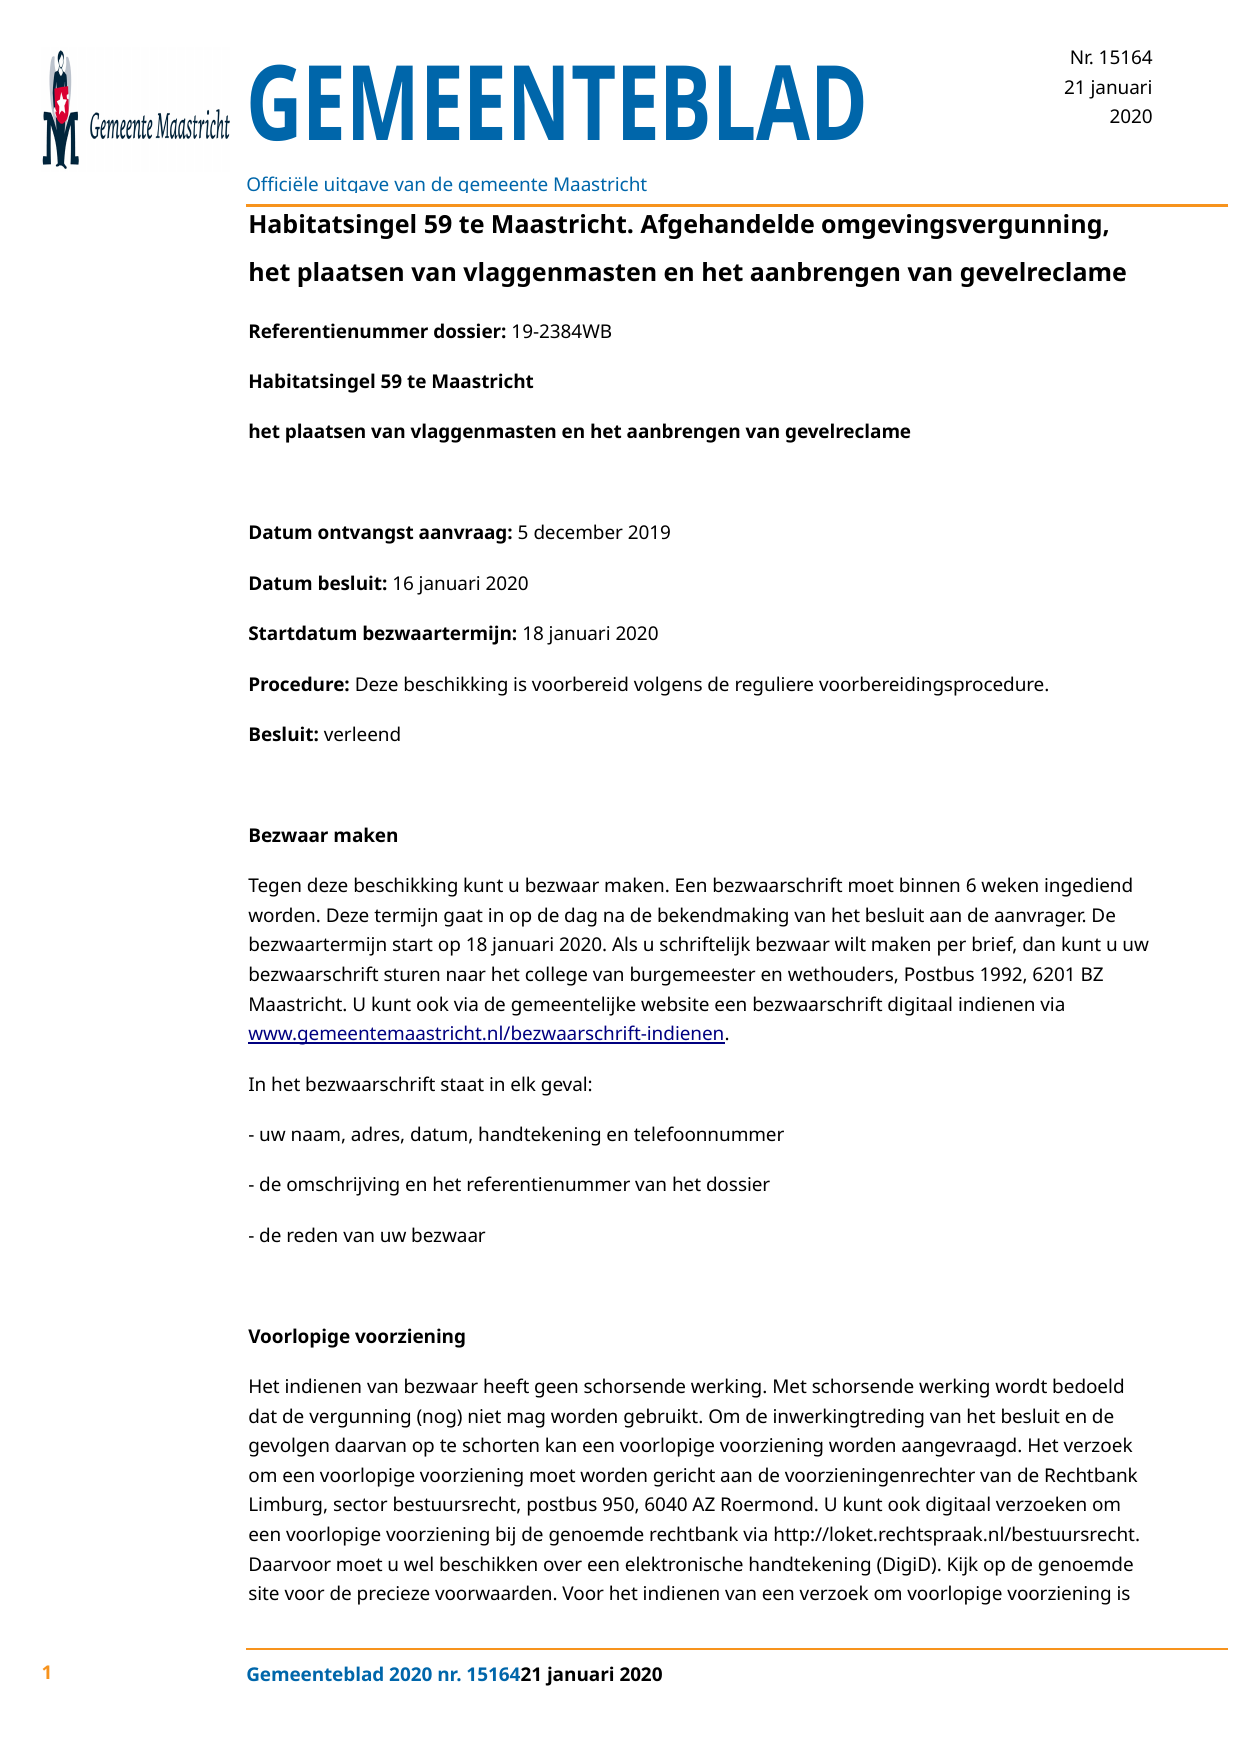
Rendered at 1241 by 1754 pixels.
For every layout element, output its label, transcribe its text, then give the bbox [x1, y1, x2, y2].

text Bezwaar maken [248, 822, 1152, 848]
text Datum besluit: 16 januari 2020 [248, 570, 1152, 596]
text Het indienen van bezwaar heeft geen schorsende werking. Met schorsende werking wordt bedoeld dat de vergunning (nog) niet mag worden gebruikt. Om de inwerkingtreding van het besluit en de gevolgen daarvan op te schorten kan een voorlopige voorziening worden aangevraagd. Het verzoek om een voorlopige voorziening moet worden gericht aan de voorzieningenrechter van de Rechtbank Limburg, sector bestuursrecht, postbus 950, 6040 AZ Roermond. U kunt ook digitaal verzoeken om een voorlopige voorziening bij de genoemde rechtbank via http://loket.rechtspraak.nl/bestuursrecht. Daarvoor moet u wel beschikken over een elektronische handtekening (DigiD). Kijk op de genoemde site voor de precieze voorwaarden. Voor het indienen van een verzoek om voorlopige voorziening is [248, 1373, 1152, 1606]
text In het bezwaarschrift staat in elk geval: [248, 1071, 1152, 1097]
text Datum ontvangst aanvraag: 5 december 2019 [248, 519, 1152, 545]
text Besluit: verleend [248, 721, 1152, 747]
text Tegen deze beschikking kunt u bezwaar maken. Een bezwaarschrift moet binnen 6 weken ingediend worden. Deze termijn gaat in op de dag na de bekendmaking van het besluit aan de aanvrager. De bezwaartermijn start op 18 januari 2020. Als u schriftelijk bezwaar wilt maken per brief, dan kunt u uw bezwaarschrift sturen naar het college van burgemeester en wethouders, Postbus 1992, 6201 BZ Maastricht. U kunt ook via de gemeentelijke website een bezwaarschrift digitaal indienen via www.gemeentemaastricht.nl/bezwaarschrift-indienen. [248, 872, 1152, 1046]
text Procedure: Deze beschikking is voorbereid volgens de reguliere voorbereidingsprocedure. [248, 671, 1152, 697]
text Habitatsingel 59 te Maastricht [248, 368, 1152, 394]
text Habitatsingel 59 te Maastricht. Afgehandelde omgevingsvergunning, het plaatsen van vlaggenmasten en het aanbrengen van gevelreclame [248, 207, 1152, 288]
text - uw naam, adres, datum, handtekening en telefoonnummer [248, 1121, 1152, 1147]
text het plaatsen van vlaggenmasten en het aanbrengen van gevelreclame [248, 419, 1152, 444]
picture [41, 47, 231, 172]
text - de reden van uw bezwaar [248, 1222, 1152, 1248]
text Voorlopige voorziening [248, 1323, 1152, 1349]
text Startdatum bezwaartermijn: 18 januari 2020 [248, 620, 1152, 646]
text - de omschrijving en het referentienummer van het dossier [248, 1172, 1152, 1197]
text Referentienummer dossier: 19-2384WB [248, 318, 1152, 344]
